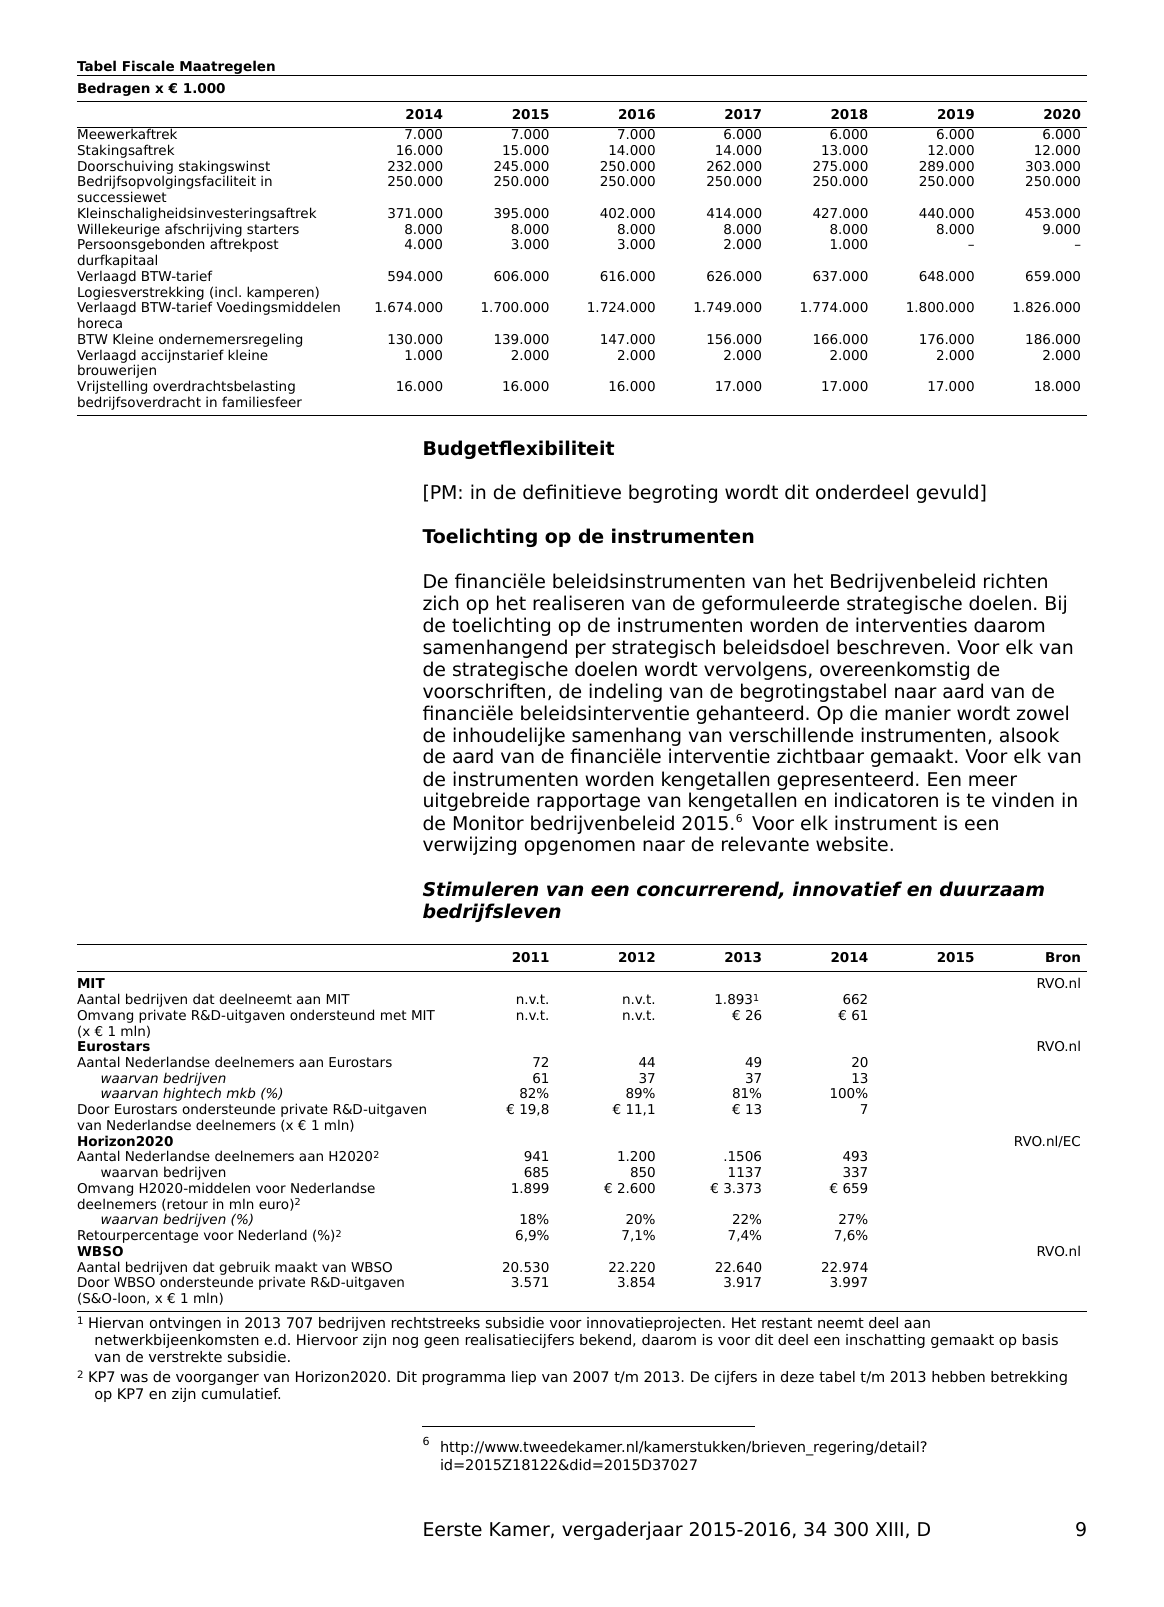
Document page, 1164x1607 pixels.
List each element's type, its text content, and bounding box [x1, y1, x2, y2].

table_cell 12.000 [980, 143, 1087, 158]
table_cell 20% [555, 1212, 661, 1228]
table_cell 3.997 [768, 1275, 874, 1311]
table_cell 2.000 [661, 347, 768, 379]
table_cell 1137 [661, 1165, 768, 1181]
table_cell Aantal bedrijven dat gebruik maakt van WBSO [77, 1259, 449, 1275]
table_cell 22.974 [768, 1259, 874, 1275]
table_cell [874, 992, 980, 1008]
table_cell Vrijstelling overdrachtsbelasting bedrijfsoverdracht in familiesfeer [77, 379, 342, 415]
table_cell 4.000 [343, 237, 449, 269]
table_cell [874, 1165, 980, 1181]
table_cell n.v.t. [555, 992, 661, 1008]
table_cell 7 [768, 1102, 874, 1133]
table_cell [874, 1055, 980, 1071]
table_cell [874, 1086, 980, 1102]
table_cell [874, 1134, 980, 1149]
table_cell 3.000 [449, 237, 555, 269]
table_cell 7.000 [555, 128, 661, 143]
table_cell [449, 1134, 555, 1149]
table_cell [874, 1244, 980, 1259]
table_cell 18.000 [980, 379, 1087, 415]
table_cell [77, 1071, 94, 1086]
table_cell 414.000 [661, 206, 768, 221]
table_cell 6.000 [768, 128, 874, 143]
table_cell 402.000 [555, 206, 661, 221]
table_cell € 61 [768, 1008, 874, 1039]
table_cell 1.8931 [661, 992, 768, 1008]
table_cell 3.571 [449, 1275, 555, 1311]
table_cell 250.000 [555, 174, 661, 206]
table_cell 250.000 [343, 174, 449, 206]
table_cell [555, 1134, 661, 1149]
table_cell 13 [768, 1071, 874, 1086]
table_cell 81% [661, 1086, 768, 1102]
table_cell € 26 [661, 1008, 768, 1039]
table_cell [874, 1259, 980, 1275]
table_cell waarvan bedrijven (%) [94, 1212, 449, 1228]
table_header 2012 [555, 945, 661, 971]
table_cell 6,9% [449, 1228, 555, 1244]
table_cell 2.000 [768, 347, 874, 379]
table_cell [661, 972, 768, 992]
table_cell Doorschuiving stakingswinst [77, 159, 342, 174]
table_cell 8.000 [343, 221, 449, 237]
table_cell 493 [768, 1149, 874, 1165]
table_cell [555, 972, 661, 992]
table_cell [980, 1259, 1087, 1275]
table_cell 72 [449, 1055, 555, 1071]
table_cell 440.000 [874, 206, 980, 221]
table_cell Verlaagd BTW-tarief Voedingsmiddelen horeca [77, 300, 342, 332]
table_cell 3.000 [555, 237, 661, 269]
table_cell [661, 1244, 768, 1259]
table_cell [980, 1086, 1087, 1102]
table_cell [980, 1149, 1087, 1165]
table_cell 659.000 [980, 269, 1087, 300]
table_cell 9.000 [980, 221, 1087, 237]
table_cell 17.000 [661, 379, 768, 415]
table_cell 12.000 [874, 143, 980, 158]
table_cell 453.000 [980, 206, 1087, 221]
table_cell € 13 [661, 1102, 768, 1133]
table_cell 15.000 [449, 143, 555, 158]
table_cell 1.724.000 [555, 300, 661, 332]
table_cell [874, 1102, 980, 1133]
table_cell [768, 972, 874, 992]
table_cell RVO.nl/EC [980, 1134, 1087, 1149]
table_cell [768, 1134, 874, 1149]
table_cell Aantal Nederlandse deelnemers aan Eurostars [77, 1055, 449, 1071]
table_cell [874, 1228, 980, 1244]
table_cell 17.000 [874, 379, 980, 415]
table_header [77, 945, 94, 971]
table_cell 20 [768, 1055, 874, 1071]
table_cell 626.000 [661, 269, 768, 300]
table_cell BTW Kleine ondernemersregeling [77, 332, 342, 347]
table_cell waarvan hightech mkb (%) [94, 1086, 449, 1102]
table_cell Stakingsaftrek [77, 143, 342, 158]
table_cell 27% [768, 1212, 874, 1228]
table_cell – [980, 237, 1087, 269]
table_cell 22% [661, 1212, 768, 1228]
table_cell 289.000 [874, 159, 980, 174]
table_cell 2016 [555, 102, 661, 127]
table_cell [555, 1039, 661, 1055]
table_cell 594.000 [343, 269, 449, 300]
table_cell [77, 102, 342, 127]
table_cell 250.000 [555, 159, 661, 174]
table_header 2013 [661, 945, 768, 971]
table_cell [980, 1212, 1087, 1228]
table_cell 427.000 [768, 206, 874, 221]
table_cell 61 [449, 1071, 555, 1086]
table_cell Bedrijfsopvolgingsfaciliteit in successiewet [77, 174, 342, 206]
table_cell 2014 [343, 102, 449, 127]
table_cell 1.000 [768, 237, 874, 269]
table_cell € 11,1 [555, 1102, 661, 1133]
table_cell 8.000 [661, 221, 768, 237]
table_cell 2.000 [555, 347, 661, 379]
table_header 2011 [449, 945, 555, 971]
table_cell [768, 1244, 874, 1259]
table_cell [343, 76, 1087, 101]
table_cell 3.854 [555, 1275, 661, 1311]
table_cell [874, 1039, 980, 1055]
table_cell Verlaagd BTW-tarief Logiesverstrekking (incl. kamperen) [77, 269, 342, 300]
table_cell 89% [555, 1086, 661, 1102]
table_cell 7.000 [343, 128, 449, 143]
table_cell 130.000 [343, 332, 449, 347]
table_cell Retourpercentage voor Nederland (%)2 [77, 1228, 449, 1244]
table_cell [980, 1055, 1087, 1071]
text De financiële beleidsinstrumenten van het Bedrijvenbeleid richten zich op het realiseren van de geformuleerde strategische doelen. Bij de toelichting op de instrumenten worden de interventies daarom samenhangend per strategisch beleidsdoel beschreven. Voor elk van de strategische doelen wordt vervolgens, overeenkomstig de voorschriften, de indeling van de begrotingstabel naar aard van de financiële beleidsinterventie gehanteerd. Op die manier wordt zowel de inhoudelijke samenhang van verschillende instrumenten, alsook de aard van de financiële interventie zichtbaar gemaakt. Voor elk van de instrumenten worden kengetallen gepresenteerd. Een meer uitgebreide rapportage van kengetallen en indicatoren is te vinden in de Monitor bedrijvenbeleid 2015. Voor elk instrument is een verwijzing opgenomen naar de relevante website. [422, 571, 1087, 856]
table_cell 44 [555, 1055, 661, 1071]
table_cell 166.000 [768, 332, 874, 347]
table_cell [77, 1086, 94, 1102]
table_cell 100% [768, 1086, 874, 1102]
table_cell 7.000 [449, 128, 555, 143]
table_cell 16.000 [449, 379, 555, 415]
table_cell 2018 [768, 102, 874, 127]
table_cell 1.899 [449, 1181, 555, 1212]
table_cell n.v.t. [449, 992, 555, 1008]
table_cell 1.774.000 [768, 300, 874, 332]
table_cell [661, 1039, 768, 1055]
table_cell 22.640 [661, 1259, 768, 1275]
table_cell 1.749.000 [661, 300, 768, 332]
table_cell 1.800.000 [874, 300, 980, 332]
table_cell 14.000 [555, 143, 661, 158]
table_cell 2019 [874, 102, 980, 127]
table_cell 2017 [661, 102, 768, 127]
table_cell Persoonsgebonden aftrekpost durfkapitaal [77, 237, 342, 269]
table_cell € 2.600 [555, 1181, 661, 1212]
table_header Tabel Fiscale Maatregelen [77, 59, 1087, 75]
table_cell 156.000 [661, 332, 768, 347]
table_cell [874, 1008, 980, 1039]
table_cell 20.530 [449, 1259, 555, 1275]
table_cell waarvan bedrijven [94, 1165, 449, 1181]
table_cell Eurostars [77, 1039, 449, 1055]
table_cell € 3.373 [661, 1181, 768, 1212]
table_cell RVO.nl [980, 1039, 1087, 1055]
table_cell 176.000 [874, 332, 980, 347]
table_cell 250.000 [661, 174, 768, 206]
table_cell Aantal Nederlandse deelnemers aan H20202 [77, 1149, 449, 1165]
table_cell 685 [449, 1165, 555, 1181]
table_cell [980, 1071, 1087, 1086]
table_cell 16.000 [343, 143, 449, 158]
table_cell – [874, 237, 980, 269]
table_cell 941 [449, 1149, 555, 1165]
table_cell [77, 1165, 94, 1181]
table_cell [874, 1212, 980, 1228]
table_cell 1.700.000 [449, 300, 555, 332]
table_cell 7,6% [768, 1228, 874, 1244]
text [PM: in de definitieve begroting wordt dit onderdeel gevuld] [422, 482, 1087, 504]
table_cell 82% [449, 1086, 555, 1102]
table_cell 2020 [980, 102, 1087, 127]
table_cell [980, 1228, 1087, 1244]
table_cell 303.000 [980, 159, 1087, 174]
table_header Bron [980, 945, 1087, 971]
table_cell 7,4% [661, 1228, 768, 1244]
table_cell 337 [768, 1165, 874, 1181]
table_cell 648.000 [874, 269, 980, 300]
table_cell [980, 1008, 1087, 1039]
table_cell 232.000 [343, 159, 449, 174]
table_cell 3.917 [661, 1275, 768, 1311]
table_cell Door WBSO ondersteunde private R&D-uitgaven (S&O-loon, x € 1 mln) [77, 1275, 449, 1311]
table_cell 250.000 [768, 174, 874, 206]
table_cell 18% [449, 1212, 555, 1228]
table_cell [449, 972, 555, 992]
table_cell Aantal bedrijven dat deelneemt aan MIT [77, 992, 449, 1008]
table_cell [768, 1039, 874, 1055]
table_cell [980, 1181, 1087, 1212]
subtitle Toelichting op de instrumenten [422, 526, 1087, 548]
table_cell Kleinschaligheidsinvesteringsaftrek [77, 206, 342, 221]
table_cell 1.674.000 [343, 300, 449, 332]
table_cell RVO.nl [980, 972, 1087, 992]
table_cell 275.000 [768, 159, 874, 174]
table_cell [980, 1165, 1087, 1181]
table_cell 850 [555, 1165, 661, 1181]
table_cell 22.220 [555, 1259, 661, 1275]
table_cell 186.000 [980, 332, 1087, 347]
table_cell 147.000 [555, 332, 661, 347]
table_cell n.v.t. [449, 1008, 555, 1039]
table_cell 6.000 [874, 128, 980, 143]
table_cell 7,1% [555, 1228, 661, 1244]
table_cell Omvang private R&D-uitgaven ondersteund met MIT (x € 1 mln) [77, 1008, 449, 1039]
table_cell 245.000 [449, 159, 555, 174]
table_cell 14.000 [661, 143, 768, 158]
table_header 2014 [768, 945, 874, 971]
table_cell [449, 1244, 555, 1259]
table_cell [77, 1212, 94, 1228]
table_cell 8.000 [449, 221, 555, 237]
table_cell Door Eurostars ondersteunde private R&D-uitgaven van Nederlandse deelnemers (x € 1 mln) [77, 1102, 449, 1133]
table_cell 139.000 [449, 332, 555, 347]
table_cell 1.000 [343, 347, 449, 379]
table_cell 1.200 [555, 1149, 661, 1165]
subtitle Budgetflexibiliteit [422, 438, 1087, 460]
table_header 2015 [874, 945, 980, 971]
table_cell 262.000 [661, 159, 768, 174]
table_cell Omvang H2020-middelen voor Nederlandse deelnemers (retour in mln euro)2 [77, 1181, 449, 1212]
table_cell Horizon2020 [77, 1134, 449, 1149]
table_cell 37 [555, 1071, 661, 1086]
table_cell [980, 992, 1087, 1008]
table_header [94, 945, 449, 971]
table_cell [874, 1181, 980, 1212]
table_cell [980, 1275, 1087, 1311]
table_cell 616.000 [555, 269, 661, 300]
table_cell 13.000 [768, 143, 874, 158]
table_cell WBSO [77, 1244, 449, 1259]
table_cell MIT [77, 972, 449, 992]
text http://www.tweedekamer.nl/kamerstukken/brieven_regering/detail?id=2015Z18122&did=2015D37027 [422, 1435, 1087, 1474]
table_cell [874, 972, 980, 992]
table_cell 2.000 [874, 347, 980, 379]
table_cell Verlaagd accijnstarief kleine brouwerijen [77, 347, 342, 379]
table_cell [874, 1275, 980, 1311]
table_cell 606.000 [449, 269, 555, 300]
table_cell 662 [768, 992, 874, 1008]
table_cell 16.000 [343, 379, 449, 415]
table_cell waarvan bedrijven [94, 1071, 449, 1086]
table_cell 2.000 [980, 347, 1087, 379]
table_cell 1.826.000 [980, 300, 1087, 332]
table_cell 371.000 [343, 206, 449, 221]
table_cell 8.000 [768, 221, 874, 237]
table_cell n.v.t. [555, 1008, 661, 1039]
table_cell 250.000 [874, 174, 980, 206]
table_cell 16.000 [555, 379, 661, 415]
table_cell 8.000 [874, 221, 980, 237]
table_cell 250.000 [980, 174, 1087, 206]
table_cell 2.000 [449, 347, 555, 379]
table_cell [555, 1244, 661, 1259]
table_cell .1506 [661, 1149, 768, 1165]
table_cell 2.000 [661, 237, 768, 269]
table_cell RVO.nl [980, 1244, 1087, 1259]
table_cell 637.000 [768, 269, 874, 300]
table_cell Willekeurige afschrijving starters [77, 221, 342, 237]
table_cell [874, 1071, 980, 1086]
table_cell 6.000 [661, 128, 768, 143]
table_cell [449, 1039, 555, 1055]
subtitle Stimuleren van een concurrerend, innovatief en duurzaam bedrijfsleven [422, 878, 1087, 922]
table_cell [874, 1149, 980, 1165]
table_cell 37 [661, 1071, 768, 1086]
table_cell 250.000 [449, 174, 555, 206]
table_cell [980, 1102, 1087, 1133]
table_cell 8.000 [555, 221, 661, 237]
table_cell 395.000 [449, 206, 555, 221]
table_cell 6.000 [980, 128, 1087, 143]
table_cell 2015 [449, 102, 555, 127]
table_cell € 659 [768, 1181, 874, 1212]
table_cell 1 Hiervan ontvingen in 2013 707 bedrijven rechtstreeks subsidie voor innovatieprojecten. Het restant neemt deel aan netwerkbijeenkomsten e.d. Hiervoor zijn nog geen realisatiecijfers bekend, daarom is voor dit deel een inschatting gemaakt op basis van de verstrekte subsidie. 2 KP7 was de voorganger van Horizon2020. Dit programma liep van 2007 t/m 2013. De cijfers in deze tabel t/m 2013 hebben betrekking op KP7 en zijn cumulatief. [77, 1312, 1087, 1402]
table_cell Meewerkaftrek [77, 128, 342, 143]
table_cell 17.000 [768, 379, 874, 415]
table_cell € 19,8 [449, 1102, 555, 1133]
table_cell Bedragen x € 1.000 [77, 76, 342, 101]
table_cell [661, 1134, 768, 1149]
table_cell 49 [661, 1055, 768, 1071]
